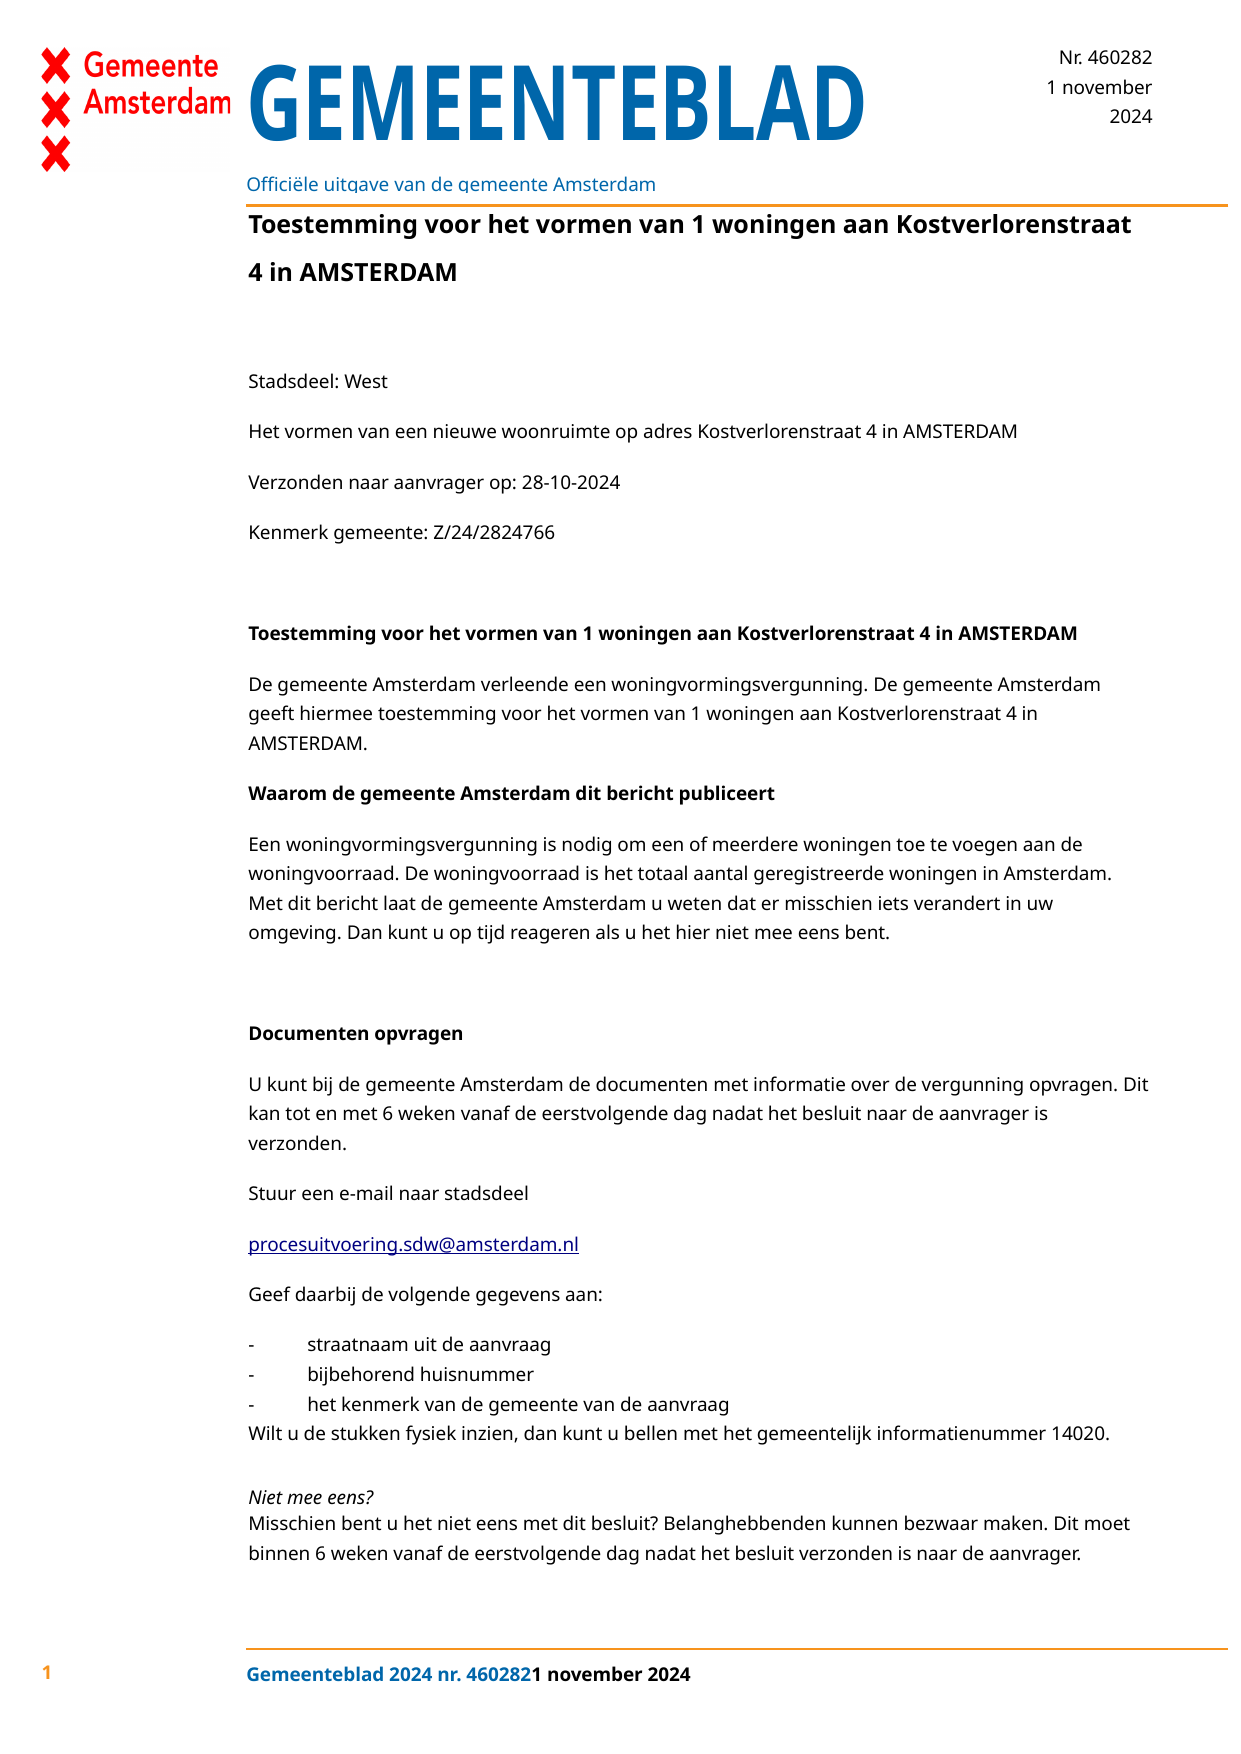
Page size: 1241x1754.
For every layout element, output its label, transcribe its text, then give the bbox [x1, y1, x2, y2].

text Toestemming voor het vormen van 1 woningen aan Kostverlorenstraat 4 in AMSTERDAM [248, 620, 1152, 646]
text Toestemming voor het vormen van 1 woningen aan Kostverlorenstraat 4 in AMSTERDAM [248, 207, 1152, 288]
text Documenten opvragen [248, 1020, 1152, 1046]
text Stuur een e-mail naar stadsdeel [248, 1180, 1152, 1206]
text Verzonden naar aanvrager op: 28-10-2024 [248, 469, 1152, 495]
text U kunt bij de gemeente Amsterdam de documenten met informatie over de vergunning opvragen. Dit kan tot en met 6 weken vanaf de eerstvolgende dag nadat het besluit naar de aanvrager is verzonden. [248, 1071, 1152, 1156]
list bijbehorend huisnummer [248, 1361, 1152, 1387]
list straatnaam uit de aanvraag [248, 1332, 1152, 1357]
picture [41, 47, 231, 172]
text Een woningvormingsvergunning is nodig om een of meerdere woningen toe te voegen aan de woningvoorraad. De woningvoorraad is het totaal aantal geregistreerde woningen in Amsterdam. Met dit bericht laat de gemeente Amsterdam u weten dat er misschien iets verandert in uw omgeving. Dan kunt u op tijd reageren als u het hier niet mee eens bent. [248, 831, 1152, 945]
text Stadsdeel: West [248, 368, 1152, 394]
text Niet mee eens? [248, 1484, 1152, 1510]
text Misschien bent u het niet eens met dit besluit? Belanghebbenden kunnen bezwaar maken. Dit moet binnen 6 weken vanaf de eerstvolgende dag nadat het besluit verzonden is naar de aanvrager. [248, 1510, 1152, 1565]
text De gemeente Amsterdam verleende een woningvormingsvergunning. De gemeente Amsterdam geeft hiermee toestemming voor het vormen van 1 woningen aan Kostverlorenstraat 4 in AMSTERDAM. [248, 671, 1152, 756]
text Het vormen van een nieuwe woonruimte op adres Kostverlorenstraat 4 in AMSTERDAM [248, 419, 1152, 444]
list het kenmerk van de gemeente van de aanvraag [248, 1391, 1152, 1417]
text Wilt u de stukken fysiek inzien, dan kunt u bellen met het gemeentelijk informatienummer 14020. [248, 1420, 1152, 1446]
text procesuitvoering.sdw@amsterdam.nl [248, 1231, 1152, 1257]
text Waarom de gemeente Amsterdam dit bericht publiceert [248, 780, 1152, 806]
text Kenmerk gemeente: Z/24/2824766 [248, 519, 1152, 545]
text Geef daarbij de volgende gegevens aan: [248, 1281, 1152, 1307]
